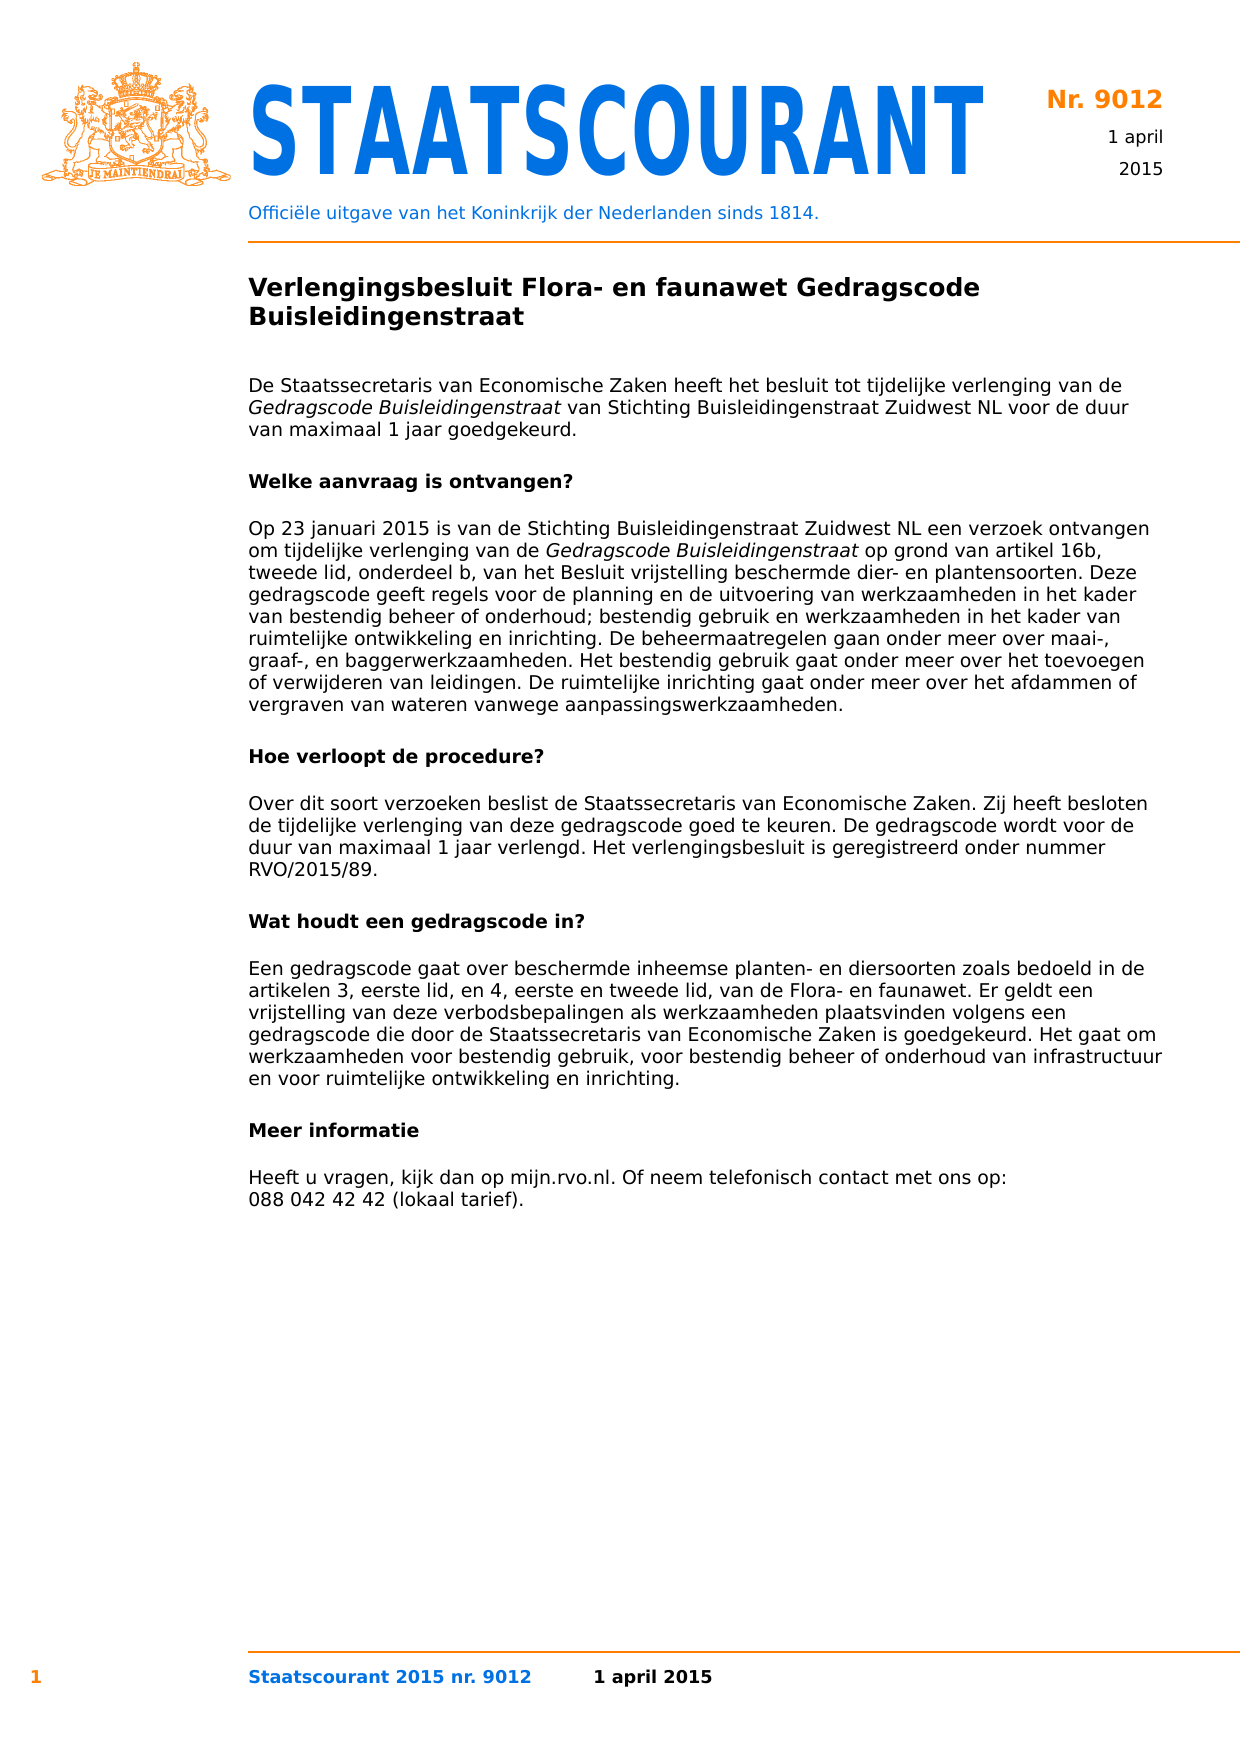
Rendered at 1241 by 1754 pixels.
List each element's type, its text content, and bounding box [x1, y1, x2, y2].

subtitle Hoe verloopt de procedure? [248, 746, 1163, 768]
text 088 042 42 42 (lokaal tarief). [248, 1188, 1163, 1211]
text Heeft u vragen, kijk dan op mijn.rvo.nl. Of neem telefonisch contact met ons op: [248, 1167, 1163, 1188]
table_header [25, 62, 248, 241]
subtitle Welke aanvraag is ontvangen? [248, 471, 1163, 493]
text De Staatssecretaris van Economische Zaken heeft het besluit tot tijdelijke verlenging van de Gedragscode Buisleidingenstraat van Stichting Buisleidingenstraat Zuidwest NL voor de duur van maximaal 1 jaar goedgekeurd. [248, 375, 1163, 441]
table_header Nr. 9012 [998, 62, 1240, 121]
subtitle Wat houdt een gedragscode in? [248, 911, 1163, 933]
subtitle Meer informatie [248, 1119, 1163, 1142]
picture [41, 62, 231, 186]
subtitle Verlengingsbesluit Flora- en faunawet Gedragscode Buisleidingenstraat [248, 273, 1163, 331]
text Over dit soort verzoeken beslist de Staatssecretaris van Economische Zaken. Zij heeft besloten de tijdelijke verlenging van deze gedragscode goed te keuren. De gedragscode wordt voor de duur van maximaal 1 jaar verlengd. Het verlengingsbesluit is geregistreerd onder nummer RVO/2015/89. [248, 793, 1163, 881]
text Een gedragscode gaat over beschermde inheemse planten- en diersoorten zoals bedoeld in de artikelen 3, eerste lid, en 4, eerste en tweede lid, van de Flora- en faunawet. Er geldt een vrijstelling van deze verbodsbepalingen als werkzaamheden plaatsvinden volgens een gedragscode die door de Staatssecretaris van Economische Zaken is goedgekeurd. Het gaat om werkzaamheden voor bestendig gebruik, voor bestendig beheer of onderhoud van infrastructuur en voor ruimtelijke ontwikkeling en inrichting. [248, 958, 1163, 1089]
table_header STAATSCOURANT [248, 62, 998, 203]
text Op 23 januari 2015 is van de Stichting Buisleidingenstraat Zuidwest NL een verzoek ontvangen om tijdelijke verlenging van de Gedragscode Buisleidingenstraat op grond van artikel 16b, tweede lid, onderdeel b, van het Besluit vrijstelling beschermde dier- en plantensoorten. Deze gedragscode geeft regels voor de planning en de uitvoering van werkzaamheden in het kader van bestendig beheer of onderhoud; bestendig gebruik en werkzaamheden in het kader van ruimtelijke ontwikkeling en inrichting. De beheermaatregelen gaan onder meer over maai-, graaf-, en baggerwerkzaamheden. Het bestendig gebruik gaat onder meer over het toevoegen of verwijderen van leidingen. De ruimtelijke inrichting gaat onder meer over het afdammen of vergraven van wateren vanwege aanpassingswerkzaamheden. [248, 518, 1163, 716]
table_cell Officiële uitgave van het Koninkrijk der Nederlanden sinds 1814. [248, 203, 1240, 241]
table_cell 2015 [998, 153, 1240, 203]
table_cell 1 april [998, 121, 1240, 153]
